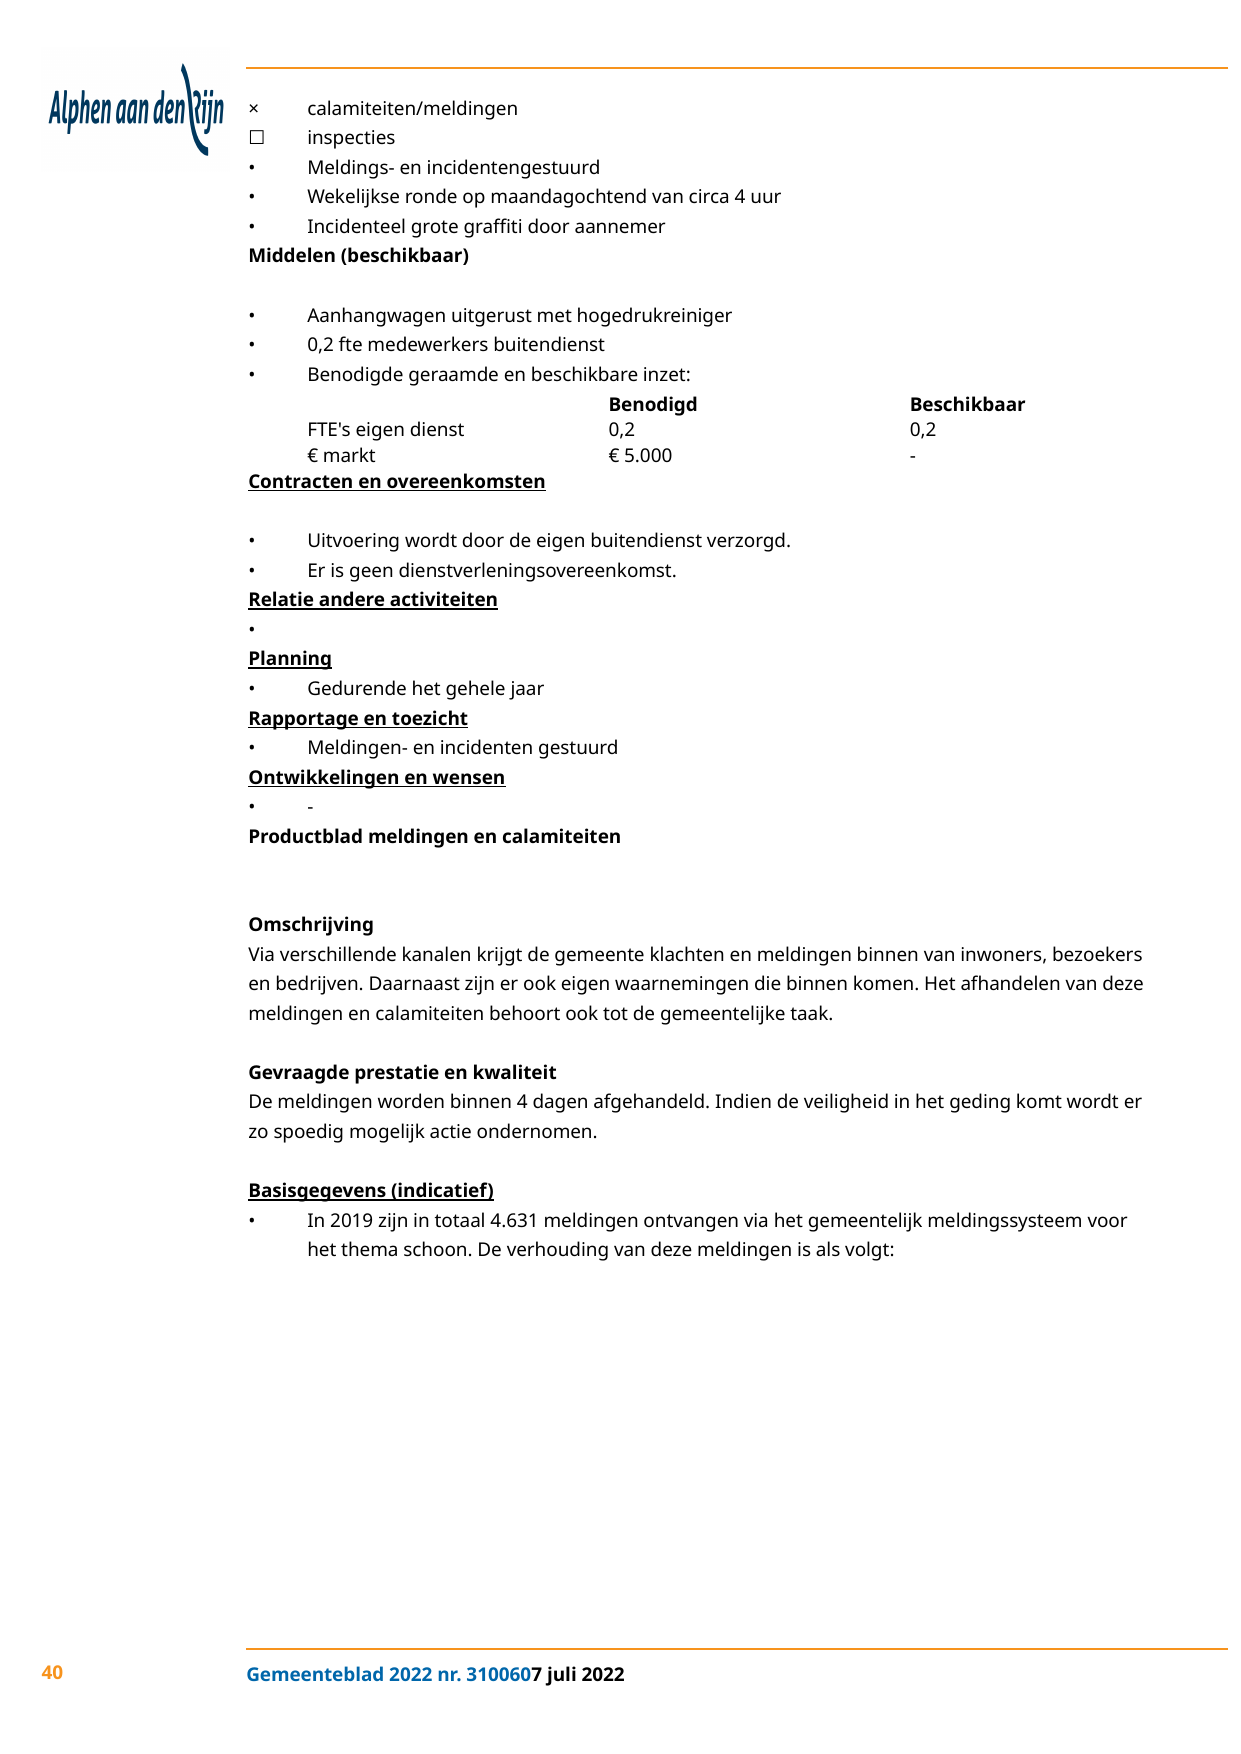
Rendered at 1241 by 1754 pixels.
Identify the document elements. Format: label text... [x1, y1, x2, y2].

text Contracten en overeenkomsten [248, 468, 1152, 494]
list calamiteiten/meldingen [248, 95, 1152, 121]
text Relatie andere activiteiten [248, 586, 1152, 612]
table_header [307, 391, 608, 416]
list Benodigde geraamde en beschikbare inzet: [248, 361, 1152, 387]
list Wekelijkse ronde op maandagochtend van circa 4 uur [248, 183, 1152, 209]
list Er is geen dienstverleningsovereenkomst. [248, 557, 1152, 582]
text Gevraagde prestatie en kwaliteit [248, 1059, 1152, 1085]
table_header Benodigd [608, 391, 909, 416]
text Productblad meldingen en calamiteiten [248, 823, 1152, 849]
list inspecties [248, 124, 1152, 150]
table_cell € markt [307, 442, 608, 468]
text Basisgegevens (indicatief) [248, 1177, 1152, 1203]
table_cell 0,2 [608, 416, 909, 442]
text Rapportage en toezicht [248, 705, 1152, 730]
list Meldings- en incidentengestuurd [248, 154, 1152, 180]
table_cell FTE's eigen dienst [307, 416, 608, 442]
text De meldingen worden binnen 4 dagen afgehandeld. Indien de veiligheid in het geding komt wordt er zo spoedig mogelijk actie ondernomen. [248, 1089, 1152, 1144]
picture [41, 47, 231, 172]
text Planning [248, 646, 1152, 671]
list - [248, 793, 1152, 819]
list Uitvoering wordt door de eigen buitendienst verzorgd. [248, 527, 1152, 553]
table_cell € 5.000 [608, 442, 909, 468]
table_header [248, 853, 1152, 878]
list Incidenteel grote graffiti door aannemer [248, 213, 1152, 239]
table_cell 0,2 [910, 416, 1211, 442]
list Gedurende het gehele jaar [248, 675, 1152, 701]
list 0,2 fte medewerkers buitendienst [248, 331, 1152, 357]
text Middelen (beschikbaar) [248, 243, 1152, 268]
table_cell - [910, 442, 1211, 468]
list In 2019 zijn in totaal 4.631 meldingen ontvangen via het gemeentelijk meldingssysteem voor het thema schoon. De verhouding van deze meldingen is als volgt: [248, 1207, 1152, 1262]
text Ontwikkelingen en wensen [248, 764, 1152, 789]
text Via verschillende kanalen krijgt de gemeente klachten en meldingen binnen van inwoners, bezoekers en bedrijven. Daarnaast zijn er ook eigen waarnemingen die binnen komen. Het afhandelen van deze meldingen en calamiteiten behoort ook tot de gemeentelijke taak. [248, 941, 1152, 1026]
list Meldingen- en incidenten gestuurd [248, 734, 1152, 760]
list Aanhangwagen uitgerust met hogedrukreiniger [248, 302, 1152, 328]
table_header Beschikbaar [910, 391, 1211, 416]
text Omschrijving [248, 911, 1152, 937]
